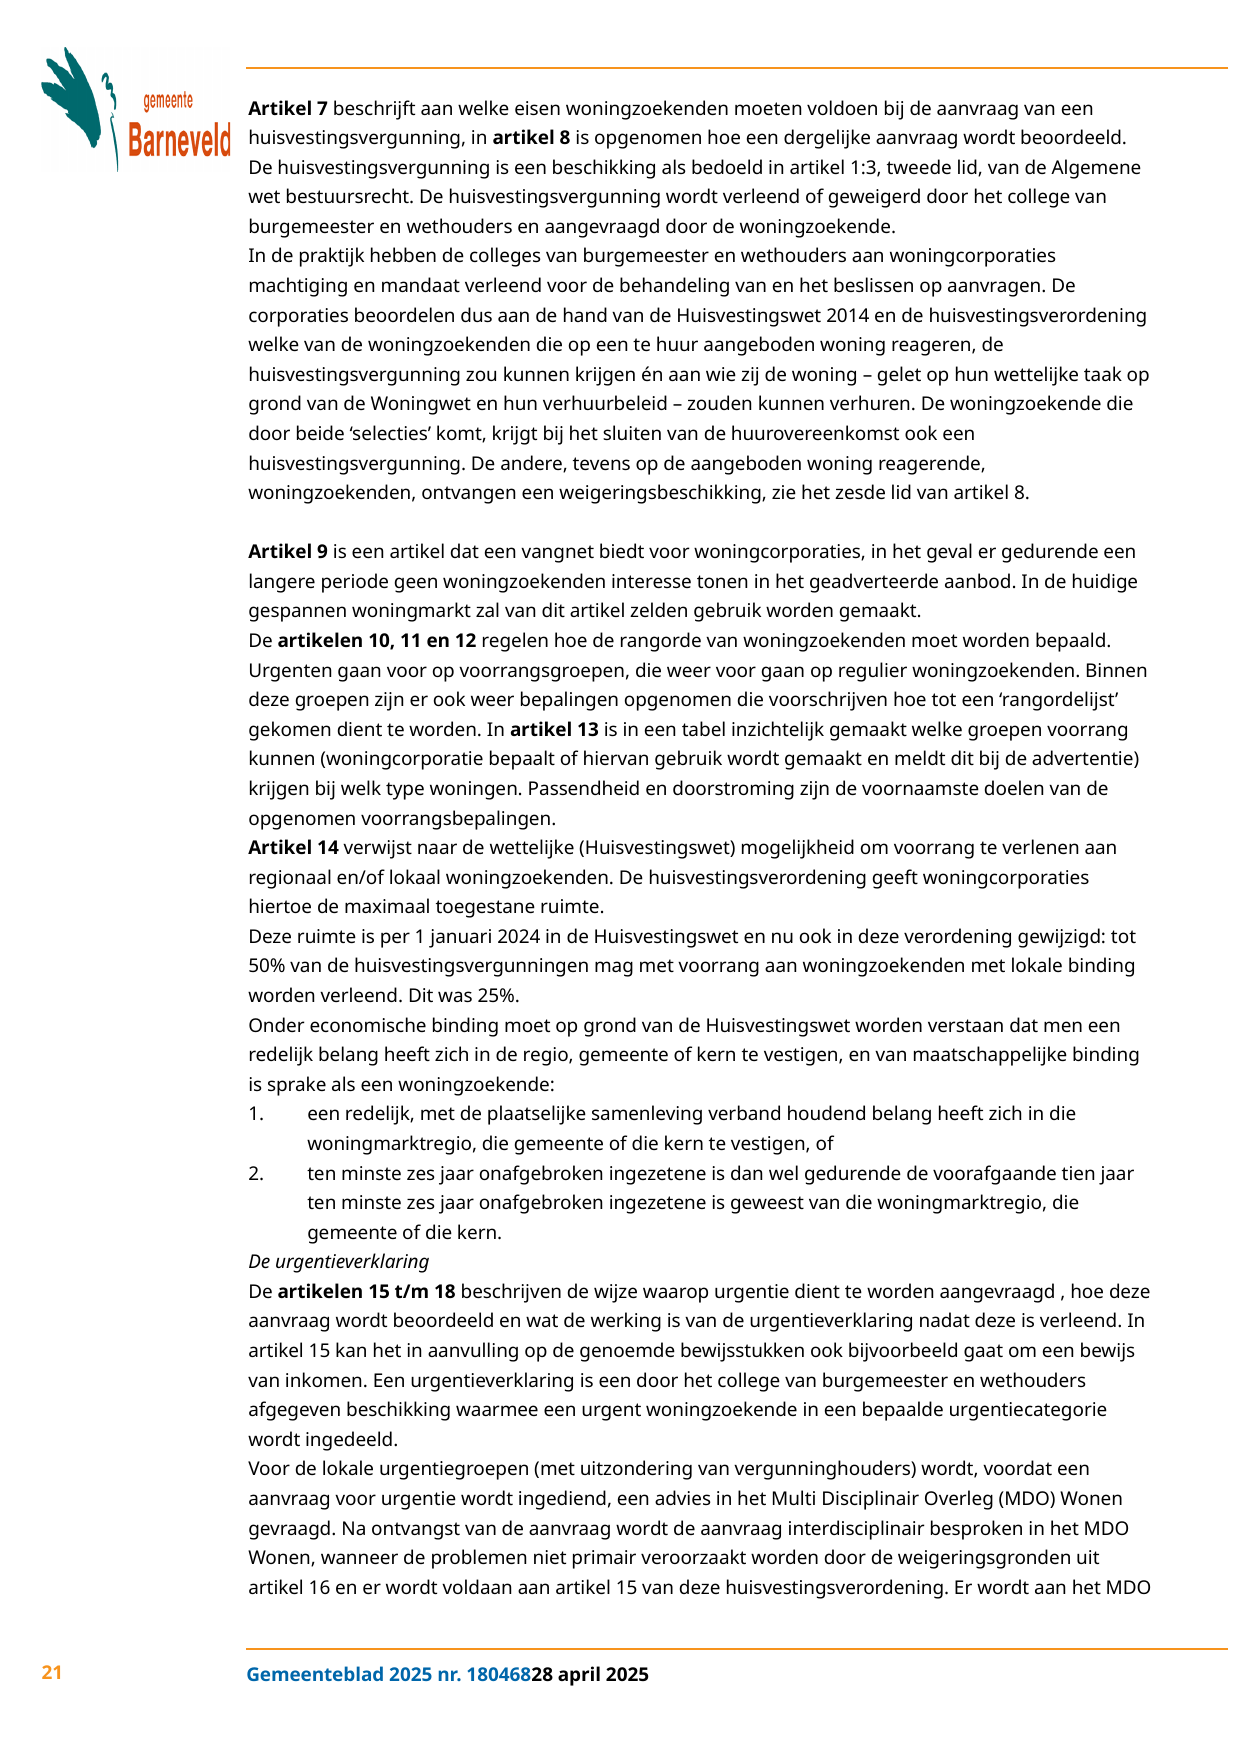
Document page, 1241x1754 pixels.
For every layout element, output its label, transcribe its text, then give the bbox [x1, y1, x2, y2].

text Deze ruimte is per 1 januari 2024 in de Huisvestingswet en nu ook in deze verordening gewijzigd: tot 50% van de huisvestingsvergunningen mag met voorrang aan woningzoekenden met lokale binding worden verleend. Dit was 25%. [248, 923, 1152, 1008]
text Artikel 9 is een artikel dat een vangnet biedt voor woningcorporaties, in het geval er gedurende een langere periode geen woningzoekenden interesse tonen in het geadverteerde aanbod. In de huidige gespannen woningmarkt zal van dit artikel zelden gebruik worden gemaakt. [248, 538, 1152, 623]
text Artikel 14 verwijst naar de wettelijke (Huisvestingswet) mogelijkheid om voorrang te verlenen aan regionaal en/of lokaal woningzoekenden. De huisvestingsverordening geeft woningcorporaties hiertoe de maximaal toegestane ruimte. [248, 834, 1152, 919]
text De artikelen 15 t/m 18 beschrijven de wijze waarop urgentie dient te worden aangevraagd , hoe deze aanvraag wordt beoordeeld en wat de werking is van de urgentieverklaring nadat deze is verleend. In artikel 15 kan het in aanvulling op de genoemde bewijsstukken ook bijvoorbeeld gaat om een bewijs van inkomen. Een urgentieverklaring is een door het college van burgemeester en wethouders afgegeven beschikking waarmee een urgent woningzoekende in een bepaalde urgentiecategorie wordt ingedeeld. [248, 1278, 1152, 1452]
text De artikelen 10, 11 en 12 regelen hoe de rangorde van woningzoekenden moet worden bepaald. Urgenten gaan voor op voorrangsgroepen, die weer voor gaan op regulier woningzoekenden. Binnen deze groepen zijn er ook weer bepalingen opgenomen die voorschrijven hoe tot een ‘rangordelijst’ gekomen dient te worden. In artikel 13 is in een tabel inzichtelijk gemaakt welke groepen voorrang kunnen (woningcorporatie bepaalt of hiervan gebruik wordt gemaakt en meldt dit bij de advertentie) krijgen bij welk type woningen. Passendheid en doorstroming zijn de voornaamste doelen van de opgenomen voorrangsbepalingen. [248, 627, 1152, 831]
text De urgentieverklaring [248, 1248, 1152, 1274]
text In de praktijk hebben de colleges van burgemeester en wethouders aan woningcorporaties machtiging en mandaat verleend voor de behandeling van en het beslissen op aanvragen. De corporaties beoordelen dus aan de hand van de Huisvestingswet 2014 en de huisvestingsverordening welke van de woningzoekenden die op een te huur aangeboden woning reageren, de huisvestingsvergunning zou kunnen krijgen én aan wie zij de woning – gelet op hun wettelijke taak op grond van de Woningwet en hun verhuurbeleid – zouden kunnen verhuren. De woningzoekende die door beide ‘selecties’ komt, krijgt bij het sluiten van de huurovereenkomst ook een huisvestingsvergunning. De andere, tevens op de aangeboden woning reagerende, woningzoekenden, ontvangen een weigeringsbeschikking, zie het zesde lid van artikel 8. [248, 243, 1152, 505]
picture [41, 47, 231, 172]
list een redelijk, met de plaatselijke samenleving verband houdend belang heeft zich in die woningmarktregio, die gemeente of die kern te vestigen, of [248, 1101, 1152, 1156]
text Onder economische binding moet op grond van de Huisvestingswet worden verstaan dat men een redelijk belang heeft zich in de regio, gemeente of kern te vestigen, en van maatschappelijke binding is sprake als een woningzoekende: [248, 1012, 1152, 1097]
list ten minste zes jaar onafgebroken ingezetene is dan wel gedurende de voorafgaande tien jaar ten minste zes jaar onafgebroken ingezetene is geweest van die woningmarktregio, die gemeente of die kern. [248, 1160, 1152, 1245]
text Voor de lokale urgentiegroepen (met uitzondering van vergunninghouders) wordt, voordat een aanvraag voor urgentie wordt ingediend, een advies in het Multi Disciplinair Overleg (MDO) Wonen gevraagd. Na ontvangst van de aanvraag wordt de aanvraag interdisciplinair besproken in het MDO Wonen, wanneer de problemen niet primair veroorzaakt worden door de weigeringsgronden uit artikel 16 en er wordt voldaan aan artikel 15 van deze huisvestingsverordening. Er wordt aan het MDO [248, 1456, 1152, 1600]
text Artikel 7 beschrijft aan welke eisen woningzoekenden moeten voldoen bij de aanvraag van een huisvestingsvergunning, in artikel 8 is opgenomen hoe een dergelijke aanvraag wordt beoordeeld. De huisvestingsvergunning is een beschikking als bedoeld in artikel 1:3, tweede lid, van de Algemene wet bestuursrecht. De huisvestingsvergunning wordt verleend of geweigerd door het college van burgemeester en wethouders en aangevraagd door de woningzoekende. [248, 95, 1152, 239]
